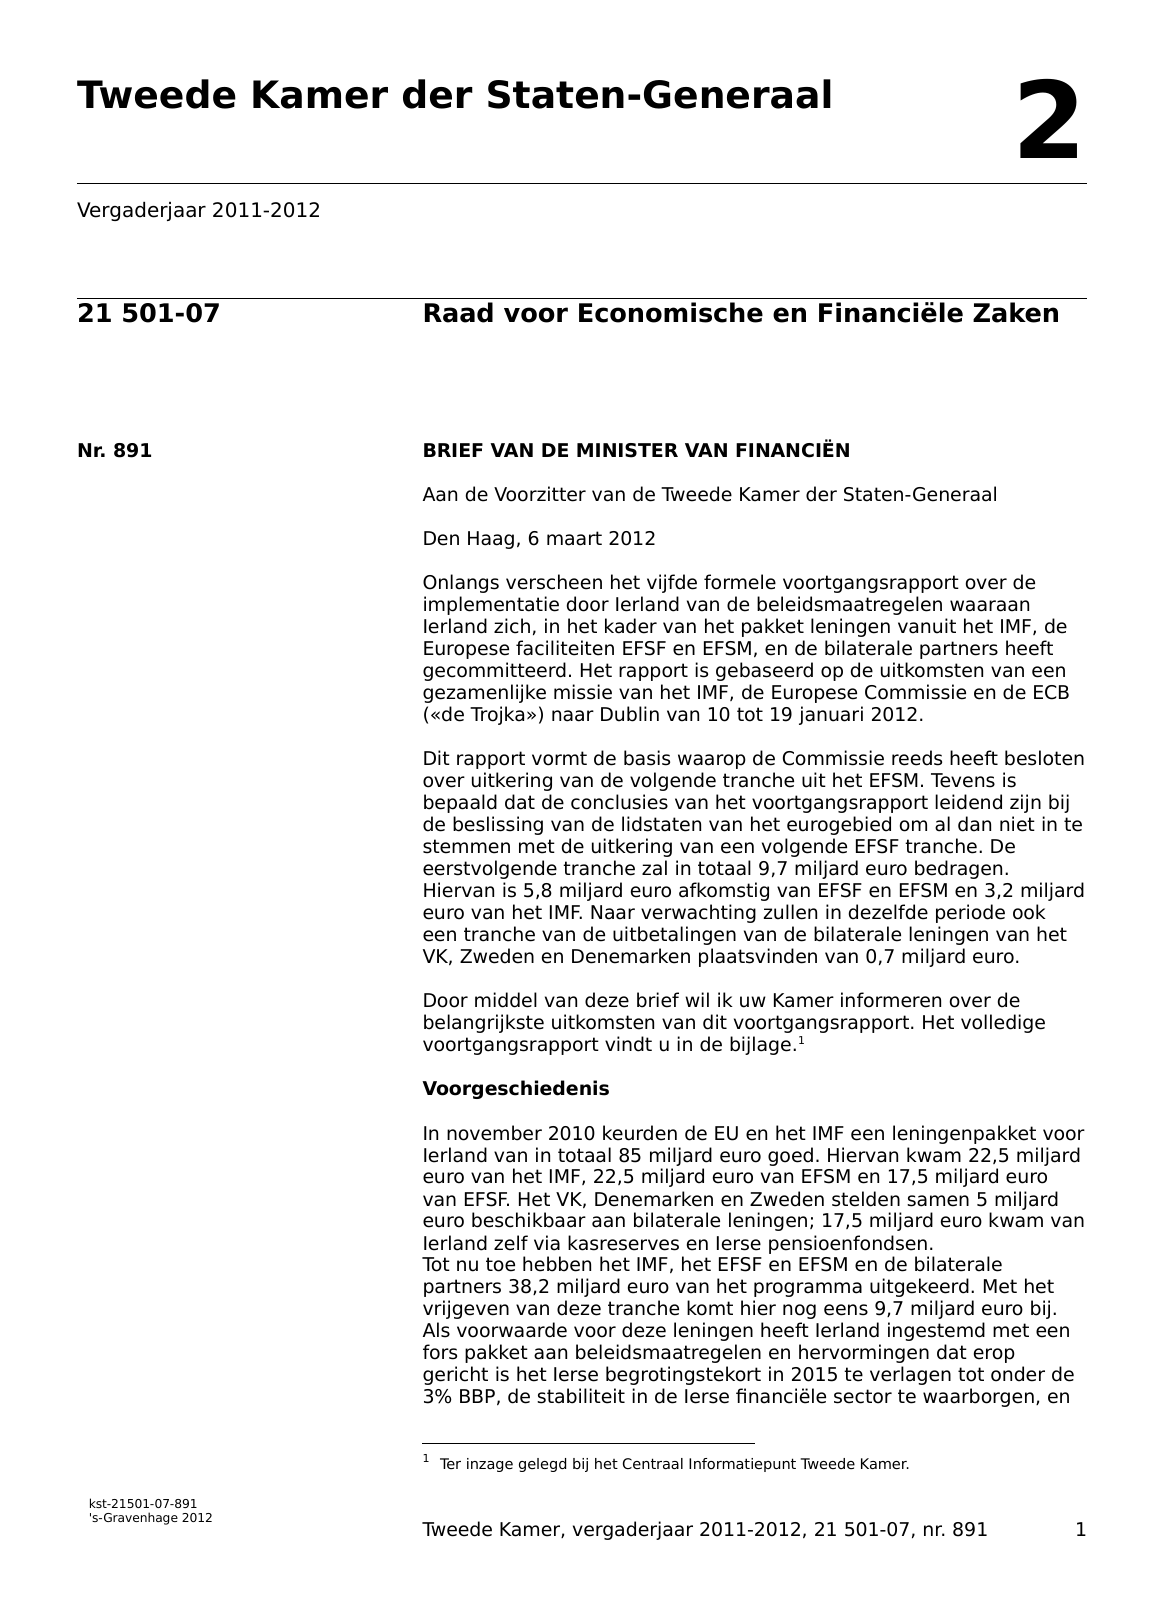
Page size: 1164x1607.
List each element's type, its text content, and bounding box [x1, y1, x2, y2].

text Den Haag, 6 maart 2012 [422, 528, 1087, 550]
text Ter inzage gelegd bij het Centraal Informatiepunt Tweede Kamer. [422, 1452, 1087, 1474]
table_cell Vergaderjaar 2011-2012 [77, 184, 1087, 298]
text Aan de Voorzitter van de Tweede Kamer der Staten-Generaal [422, 484, 1087, 506]
table_header Tweede Kamer der Staten-Generaal [77, 59, 886, 183]
table_header 2 [886, 59, 1087, 183]
subtitle 21 501-07 Raad voor Economische en Financiële Zaken [77, 299, 1087, 329]
text kst-21501-07-891 [88, 1497, 323, 1511]
text 's-Gravenhage 2012 [88, 1511, 323, 1525]
text In november 2010 keurden de EU en het IMF een leningenpakket voor Ierland van in totaal 85 miljard euro goed. Hiervan kwam 22,5 miljard euro van het IMF, 22,5 miljard euro van EFSM en 17,5 miljard euro van EFSF. Het VK, Denemarken en Zweden stelden samen 5 miljard euro beschikbaar aan bilaterale leningen; 17,5 miljard euro kwam van Ierland zelf via kasreserves en Ierse pensioenfondsen. [422, 1122, 1087, 1254]
text Onlangs verscheen het vijfde formele voortgangsrapport over de implementatie door Ierland van de beleidsmaatregelen waaraan Ierland zich, in het kader van het pakket leningen vanuit het IMF, de Europese faciliteiten EFSF en EFSM, en de bilaterale partners heeft gecommitteerd. Het rapport is gebaseerd op de uitkomsten van een gezamenlijke missie van het IMF, de Europese Commissie en de ECB («de Trojka») naar Dublin van 10 tot 19 januari 2012. [422, 572, 1087, 726]
text Door middel van deze brief wil ik uw Kamer informeren over de belangrijkste uitkomsten van dit voortgangsrapport. Het volledige voortgangsrapport vindt u in de bijlage. [422, 990, 1087, 1056]
text Dit rapport vormt de basis waarop de Commissie reeds heeft besloten over uitkering van de volgende tranche uit het EFSM. Tevens is bepaald dat de conclusies van het voortgangsrapport leidend zijn bij de beslissing van de lidstaten van het eurogebied om al dan niet in te stemmen met de uitkering van een volgende EFSF tranche. De eerstvolgende tranche zal in totaal 9,7 miljard euro bedragen. Hiervan is 5,8 miljard euro afkomstig van EFSF en EFSM en 3,2 miljard euro van het IMF. Naar verwachting zullen in dezelfde periode ook een tranche van de uitbetalingen van de bilaterale leningen van het VK, Zweden en Denemarken plaatsvinden van 0,7 miljard euro. [422, 748, 1087, 968]
text Tot nu toe hebben het IMF, het EFSF en EFSM en de bilaterale partners 38,2 miljard euro van het programma uitgekeerd. Met het vrijgeven van deze tranche komt hier nog eens 9,7 miljard euro bij. Als voorwaarde voor deze leningen heeft Ierland ingestemd met een fors pakket aan beleidsmaatregelen en hervormingen dat erop gericht is het Ierse begrotingstekort in 2015 te verlagen tot onder de 3% BBP, de stabiliteit in de Ierse financiële sector te waarborgen, en [422, 1254, 1087, 1408]
subtitle Voorgeschiedenis [422, 1078, 1087, 1100]
subtitle Nr. 891 BRIEF VAN DE MINISTER VAN FINANCIËN [77, 440, 1087, 462]
